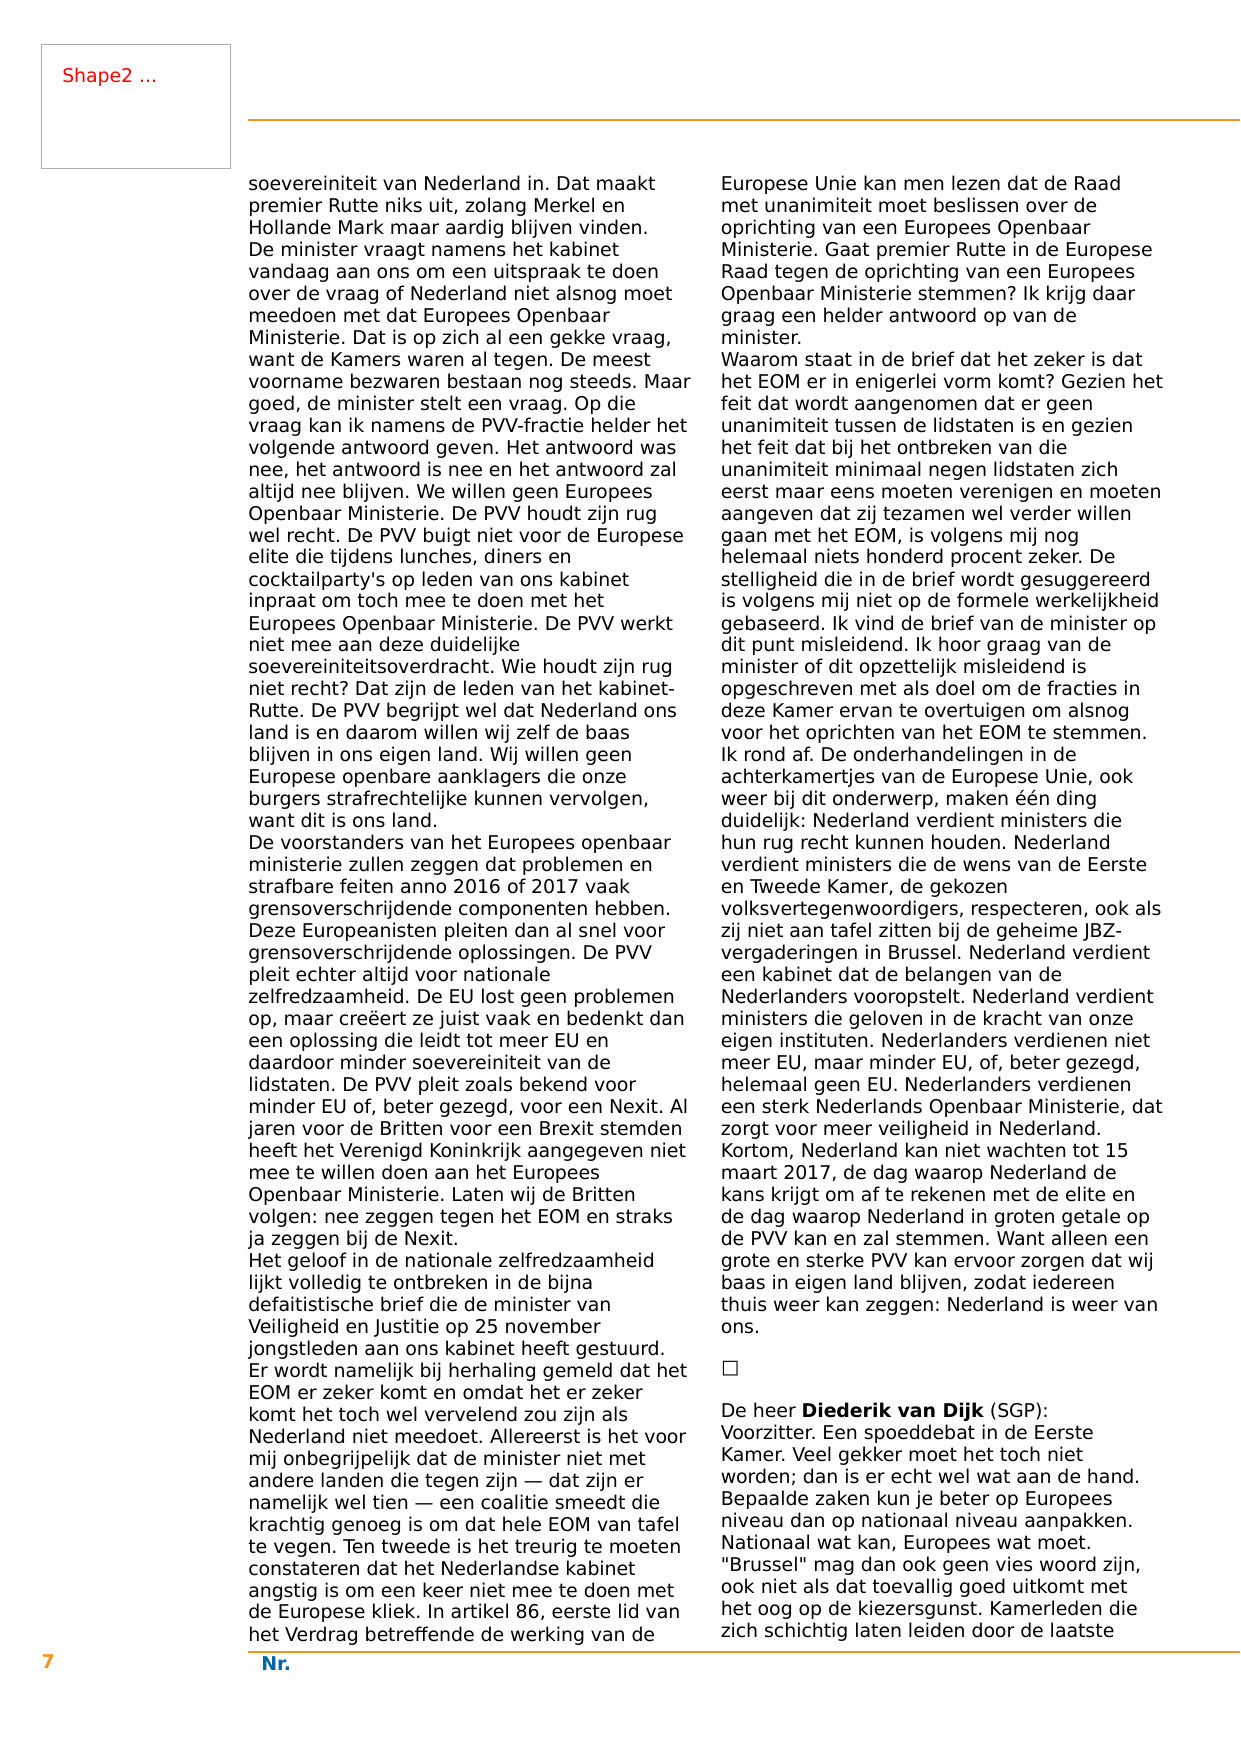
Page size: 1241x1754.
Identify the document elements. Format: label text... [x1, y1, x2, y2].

text soevereiniteit van Nederland in. Dat maakt premier Rutte niks uit, zolang Merkel en Hollande Mark maar aardig blijven vinden. [248, 173, 691, 239]
text De voorstanders van het Europees openbaar ministerie zullen zeggen dat problemen en strafbare feiten anno 2016 of 2017 vaak grensoverschrijdende componenten hebben. Deze Europeanisten pleiten dan al snel voor grensoverschrijdende oplossingen. De PVV pleit echter altijd voor nationale zelfredzaamheid. De EU lost geen problemen op, maar creëert ze juist vaak en bedenkt dan een oplossing die leidt tot meer EU en daardoor minder soevereiniteit van de lidstaten. De PVV pleit zoals bekend voor minder EU of, beter gezegd, voor een Nexit. Al jaren voor de Britten voor een Brexit stemden heeft het Verenigd Koninkrijk aangegeven niet mee te willen doen aan het Europees Openbaar Ministerie. Laten wij de Britten volgen: nee zeggen tegen het EOM en straks ja zeggen bij de Nexit. [248, 832, 691, 1250]
text De heer Diederik van Dijk (SGP): [721, 1400, 1163, 1422]
text ⬜ [721, 1358, 1163, 1380]
text Voorzitter. Een spoeddebat in de Eerste Kamer. Veel gekker moet het toch niet worden; dan is er echt wel wat aan de hand. [721, 1422, 1163, 1488]
text De minister vraagt namens het kabinet vandaag aan ons om een uitspraak te doen over de vraag of Nederland niet alsnog moet meedoen met dat Europees Openbaar Ministerie. Dat is op zich al een gekke vraag, want de Kamers waren al tegen. De meest voorname bezwaren bestaan nog steeds. Maar goed, de minister stelt een vraag. Op die vraag kan ik namens de PVV-fractie helder het volgende antwoord geven. Het antwoord was nee, het antwoord is nee en het antwoord zal altijd nee blijven. We willen geen Europees Openbaar Ministerie. De PVV houdt zijn rug wel recht. De PVV buigt niet voor de Europese elite die tijdens lunches, diners en cocktailparty's op leden van ons kabinet inpraat om toch mee te doen met het Europees Openbaar Ministerie. De PVV werkt niet mee aan deze duidelijke soevereiniteitsoverdracht. Wie houdt zijn rug niet recht? Dat zijn de leden van het kabinet-Rutte. De PVV begrijpt wel dat Nederland ons land is en daarom willen wij zelf de baas blijven in ons eigen land. Wij willen geen Europese openbare aanklagers die onze burgers strafrechtelijke kunnen vervolgen, want dit is ons land. [248, 239, 691, 832]
text Ik rond af. De onderhandelingen in de achterkamertjes van de Europese Unie, ook weer bij dit onderwerp, maken één ding duidelijk: Nederland verdient ministers die hun rug recht kunnen houden. Nederland verdient ministers die de wens van de Eerste en Tweede Kamer, de gekozen volksvertegenwoordigers, respecteren, ook als zij niet aan tafel zitten bij de geheime JBZ-vergaderingen in Brussel. Nederland verdient een kabinet dat de belangen van de Nederlanders vooropstelt. Nederland verdient ministers die geloven in de kracht van onze eigen instituten. Nederlanders verdienen niet meer EU, maar minder EU, of, beter gezegd, helemaal geen EU. Nederlanders verdienen een sterk Nederlands Openbaar Ministerie, dat zorgt voor meer veiligheid in Nederland. Kortom, Nederland kan niet wachten tot 15 maart 2017, de dag waarop Nederland de kans krijgt om af te rekenen met de elite en de dag waarop Nederland in groten getale op de PVV kan en zal stemmen. Want alleen een grote en sterke PVV kan ervoor zorgen dat wij baas in eigen land blijven, zodat iedereen thuis weer kan zeggen: Nederland is weer van ons. [721, 744, 1163, 1338]
text Waarom staat in de brief dat het zeker is dat het EOM er in enigerlei vorm komt? Gezien het feit dat wordt aangenomen dat er geen unanimiteit tussen de lidstaten is en gezien het feit dat bij het ontbreken van die unanimiteit minimaal negen lidstaten zich eerst maar eens moeten verenigen en moeten aangeven dat zij tezamen wel verder willen gaan met het EOM, is volgens mij nog helemaal niets honderd procent zeker. De stelligheid die in de brief wordt gesuggereerd is volgens mij niet op de formele werkelijkheid gebaseerd. Ik vind de brief van de minister op dit punt misleidend. Ik hoor graag van de minister of dit opzettelijk misleidend is opgeschreven met als doel om de fracties in deze Kamer ervan te overtuigen om alsnog voor het oprichten van het EOM te stemmen. [721, 349, 1163, 744]
text Bepaalde zaken kun je beter op Europees niveau dan op nationaal niveau aanpakken. Nationaal wat kan, Europees wat moet. "Brussel" mag dan ook geen vies woord zijn, ook niet als dat toevallig goed uitkomt met het oog op de kiezersgunst. Kamerleden die zich schichtig laten leiden door de laatste [721, 1488, 1163, 1641]
text Het geloof in de nationale zelfredzaamheid lijkt volledig te ontbreken in de bijna defaitistische brief die de minister van Veiligheid en Justitie op 25 november jongstleden aan ons kabinet heeft gestuurd. Er wordt namelijk bij herhaling gemeld dat het EOM er zeker komt en omdat het er zeker komt het toch wel vervelend zou zijn als Nederland niet meedoet. Allereerst is het voor mij onbegrijpelijk dat de minister niet met andere landen die tegen zijn — dat zijn er namelijk wel tien — een coalitie smeedt die krachtig genoeg is om dat hele EOM van tafel te vegen. Ten tweede is het treurig te moeten constateren dat het Nederlandse kabinet angstig is om een keer niet mee te doen met de Europese kliek. In artikel 86, eerste lid van het Verdrag betreffende de werking van de [248, 1250, 691, 1645]
text Europese Unie kan men lezen dat de Raad met unanimiteit moet beslissen over de oprichting van een Europees Openbaar Ministerie. Gaat premier Rutte in de Europese Raad tegen de oprichting van een Europees Openbaar Ministerie stemmen? Ik krijg daar graag een helder antwoord op van de minister. [721, 173, 1163, 349]
